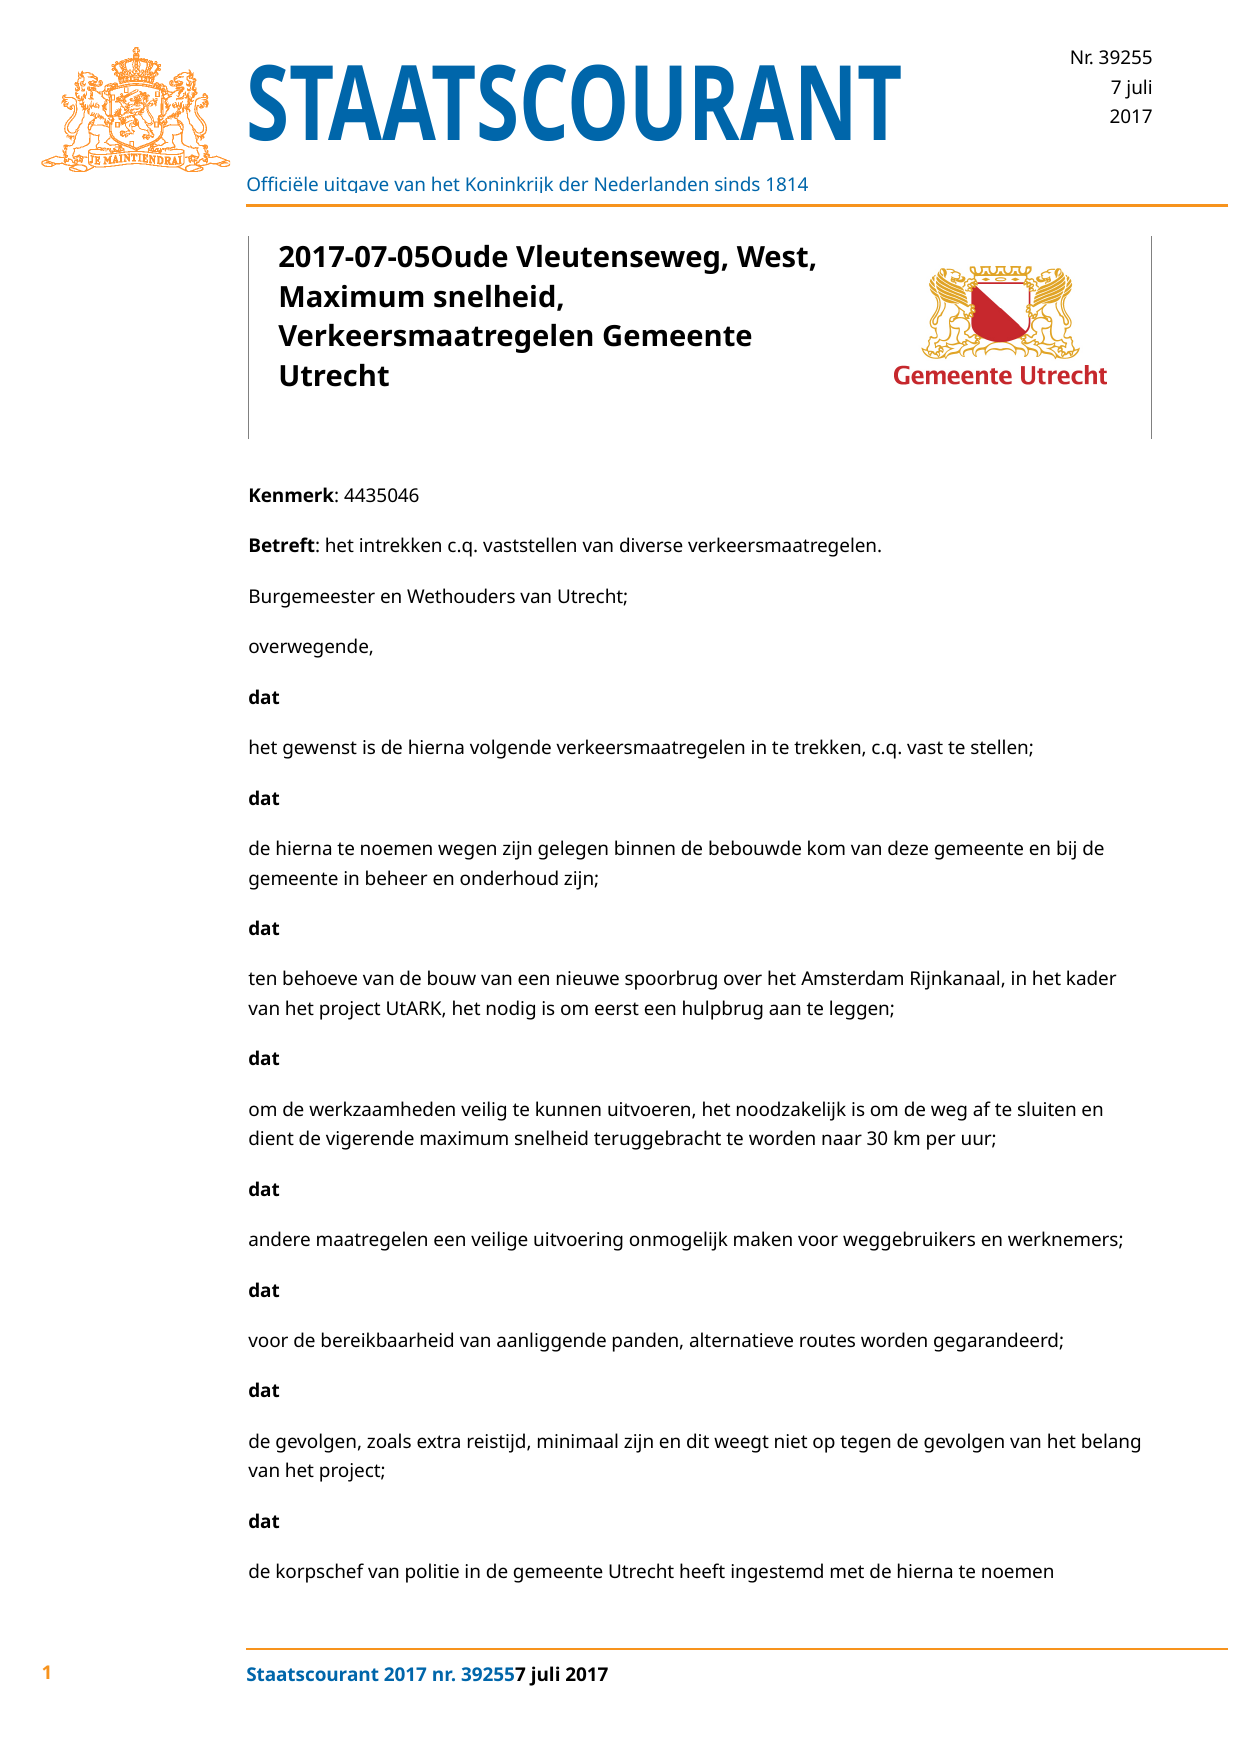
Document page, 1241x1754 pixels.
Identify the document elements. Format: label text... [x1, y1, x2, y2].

text Betreft: het intrekken c.q. vaststellen van diverse verkeersmaatregelen. [248, 533, 1152, 558]
text dat [248, 1378, 1152, 1403]
text dat [248, 1508, 1152, 1534]
table_header [1119, 236, 1151, 413]
text Burgemeester en Wethouders van Utrecht; [248, 583, 1152, 609]
text de hierna te noemen wegen zijn gelegen binnen de bebouwde kom van deze gemeente en bij de gemeente in beheer en onderhoud zijn; [248, 835, 1152, 891]
table_header [850, 414, 1151, 439]
table_header 2017-07-05Oude Vleutenseweg, West, Maximum snelheid, Verkeersmaatregelen Gemeente Utrecht [249, 236, 850, 439]
text dat [248, 684, 1152, 710]
text het gewenst is de hierna volgende verkeersmaatregelen in te trekken, c.q. vast te stellen; [248, 734, 1152, 760]
picture [41, 47, 231, 172]
text overwegende, [248, 633, 1152, 659]
text dat [248, 785, 1152, 811]
picture [882, 236, 1119, 414]
text de korpschef van politie in de gemeente Utrecht heeft ingestemd met de hierna te noemen [248, 1558, 1152, 1584]
text dat [248, 1176, 1152, 1202]
text om de werkzaamheden veilig te kunnen uitvoeren, het noodzakelijk is om de weg af te sluiten en dient de vigerende maximum snelheid teruggebracht te worden naar 30 km per uur; [248, 1096, 1152, 1151]
text Kenmerk: 4435046 [248, 482, 1152, 508]
text dat [248, 1046, 1152, 1071]
text voor de bereikbaarheid van aanliggende panden, alternatieve routes worden gegarandeerd; [248, 1327, 1152, 1353]
text ten behoeve van de bouw van een nieuwe spoorbrug over het Amsterdam Rijnkanaal, in het kader van het project UtARK, het nodig is om eerst een hulpbrug aan te leggen; [248, 966, 1152, 1021]
text andere maatregelen een veilige uitvoering onmogelijk maken voor weggebruikers en werknemers; [248, 1226, 1152, 1252]
text de gevolgen, zoals extra reistijd, minimaal zijn en dit weegt niet op tegen de gevolgen van het belang van het project; [248, 1428, 1152, 1483]
text dat [248, 1277, 1152, 1303]
text dat [248, 915, 1152, 941]
table_header [850, 236, 882, 413]
